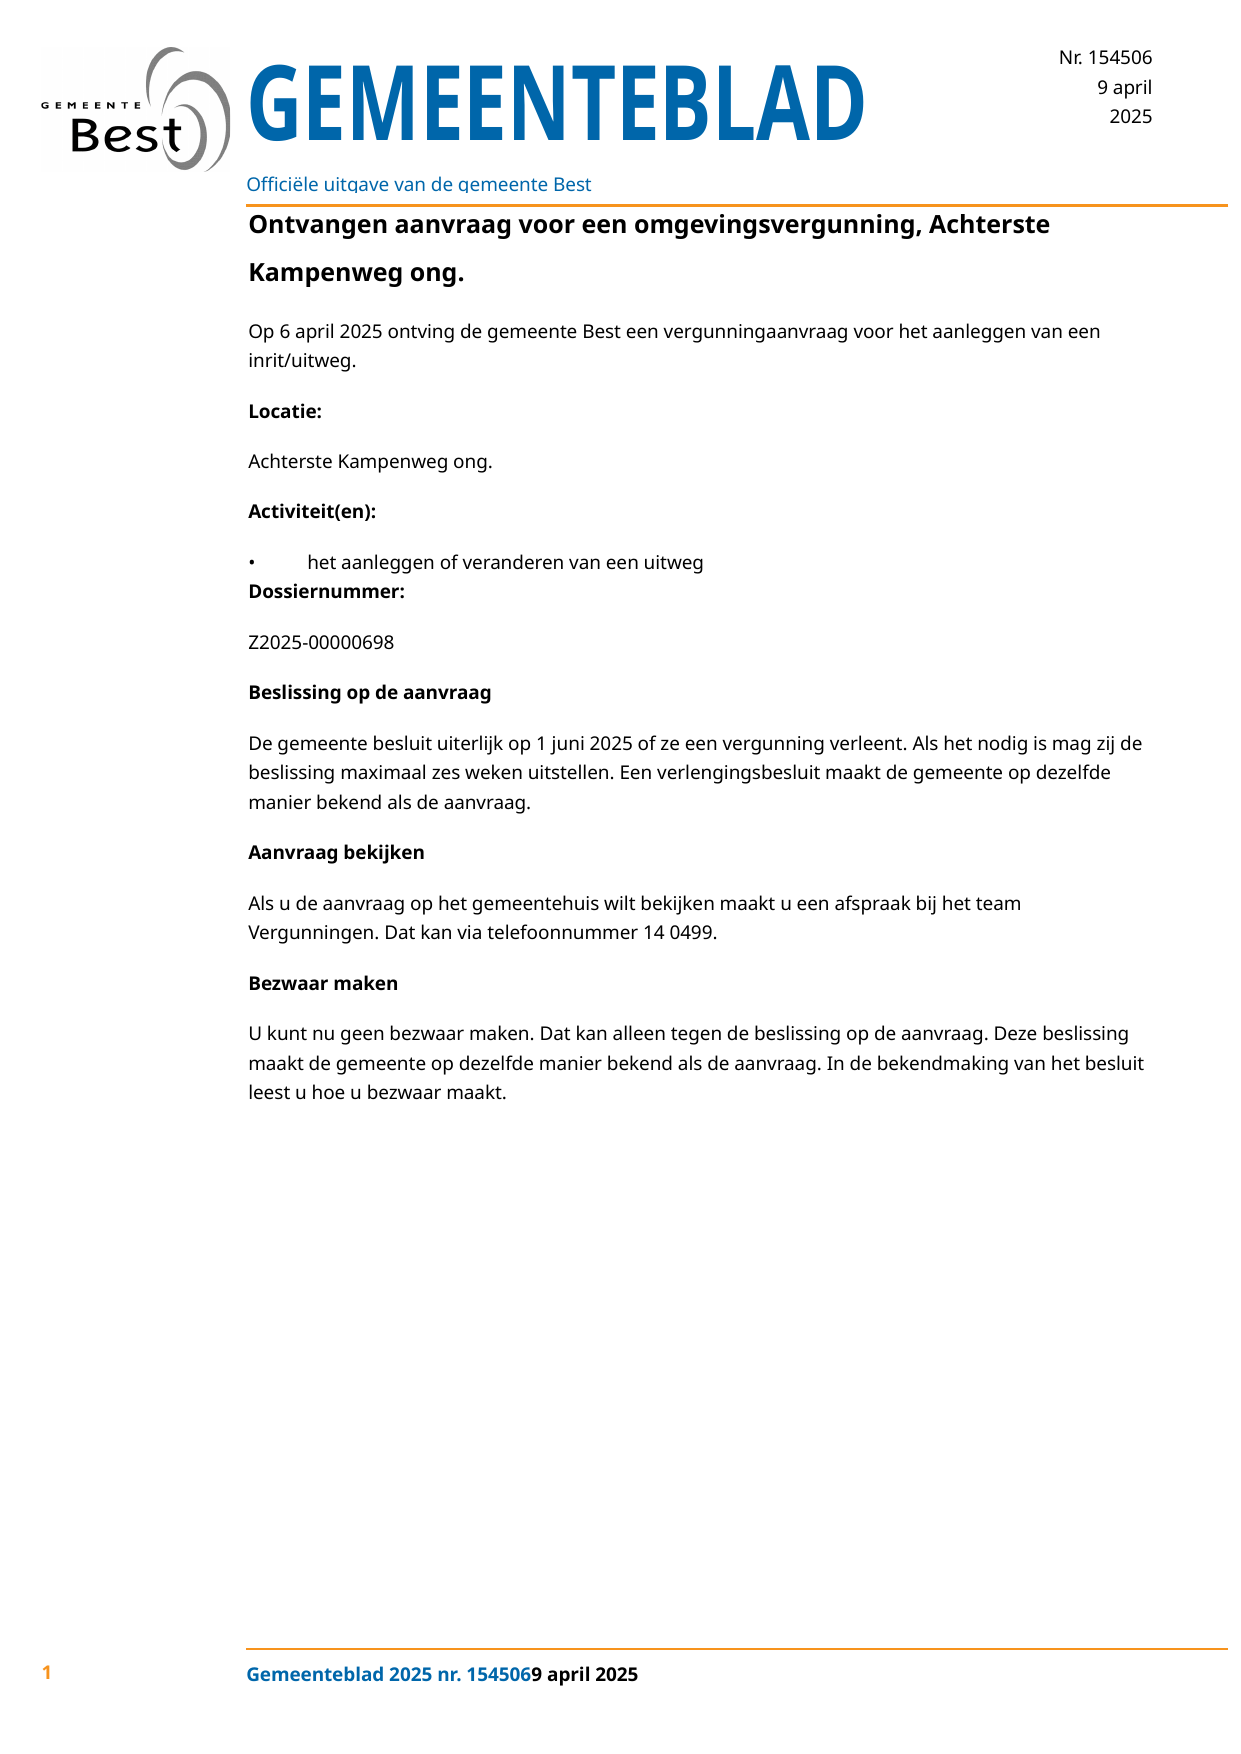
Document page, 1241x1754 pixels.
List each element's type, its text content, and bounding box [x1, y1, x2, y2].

text Z2025-00000698 [248, 629, 1152, 655]
text Achterste Kampenweg ong. [248, 448, 1152, 474]
text Bezwaar maken [248, 970, 1152, 996]
picture [41, 47, 231, 172]
text Locatie: [248, 398, 1152, 424]
text Activiteit(en): [248, 499, 1152, 524]
list het aanleggen of veranderen van een uitweg [248, 549, 1152, 575]
text Als u de aanvraag op het gemeentehuis wilt bekijken maakt u een afspraak bij het team Vergunningen. Dat kan via telefoonnummer 14 0499. [248, 890, 1152, 945]
text De gemeente besluit uiterlijk op 1 juni 2025 of ze een vergunning verleent. Als het nodig is mag zij de beslissing maximaal zes weken uitstellen. Een verlengingsbesluit maakt de gemeente op dezelfde manier bekend als de aanvraag. [248, 730, 1152, 815]
text Op 6 april 2025 ontving de gemeente Best een vergunningaanvraag voor het aanleggen van een inrit/uitweg. [248, 318, 1152, 373]
text Ontvangen aanvraag voor een omgevingsvergunning, Achterste Kampenweg ong. [248, 207, 1152, 288]
text Aanvraag bekijken [248, 839, 1152, 865]
text U kunt nu geen bezwaar maken. Dat kan alleen tegen de beslissing op de aanvraag. Deze beslissing maakt de gemeente op dezelfde manier bekend als de aanvraag. In de bekendmaking van het besluit leest u hoe u bezwaar maakt. [248, 1020, 1152, 1105]
text Beslissing op de aanvraag [248, 679, 1152, 705]
text Dossiernummer: [248, 579, 1152, 604]
